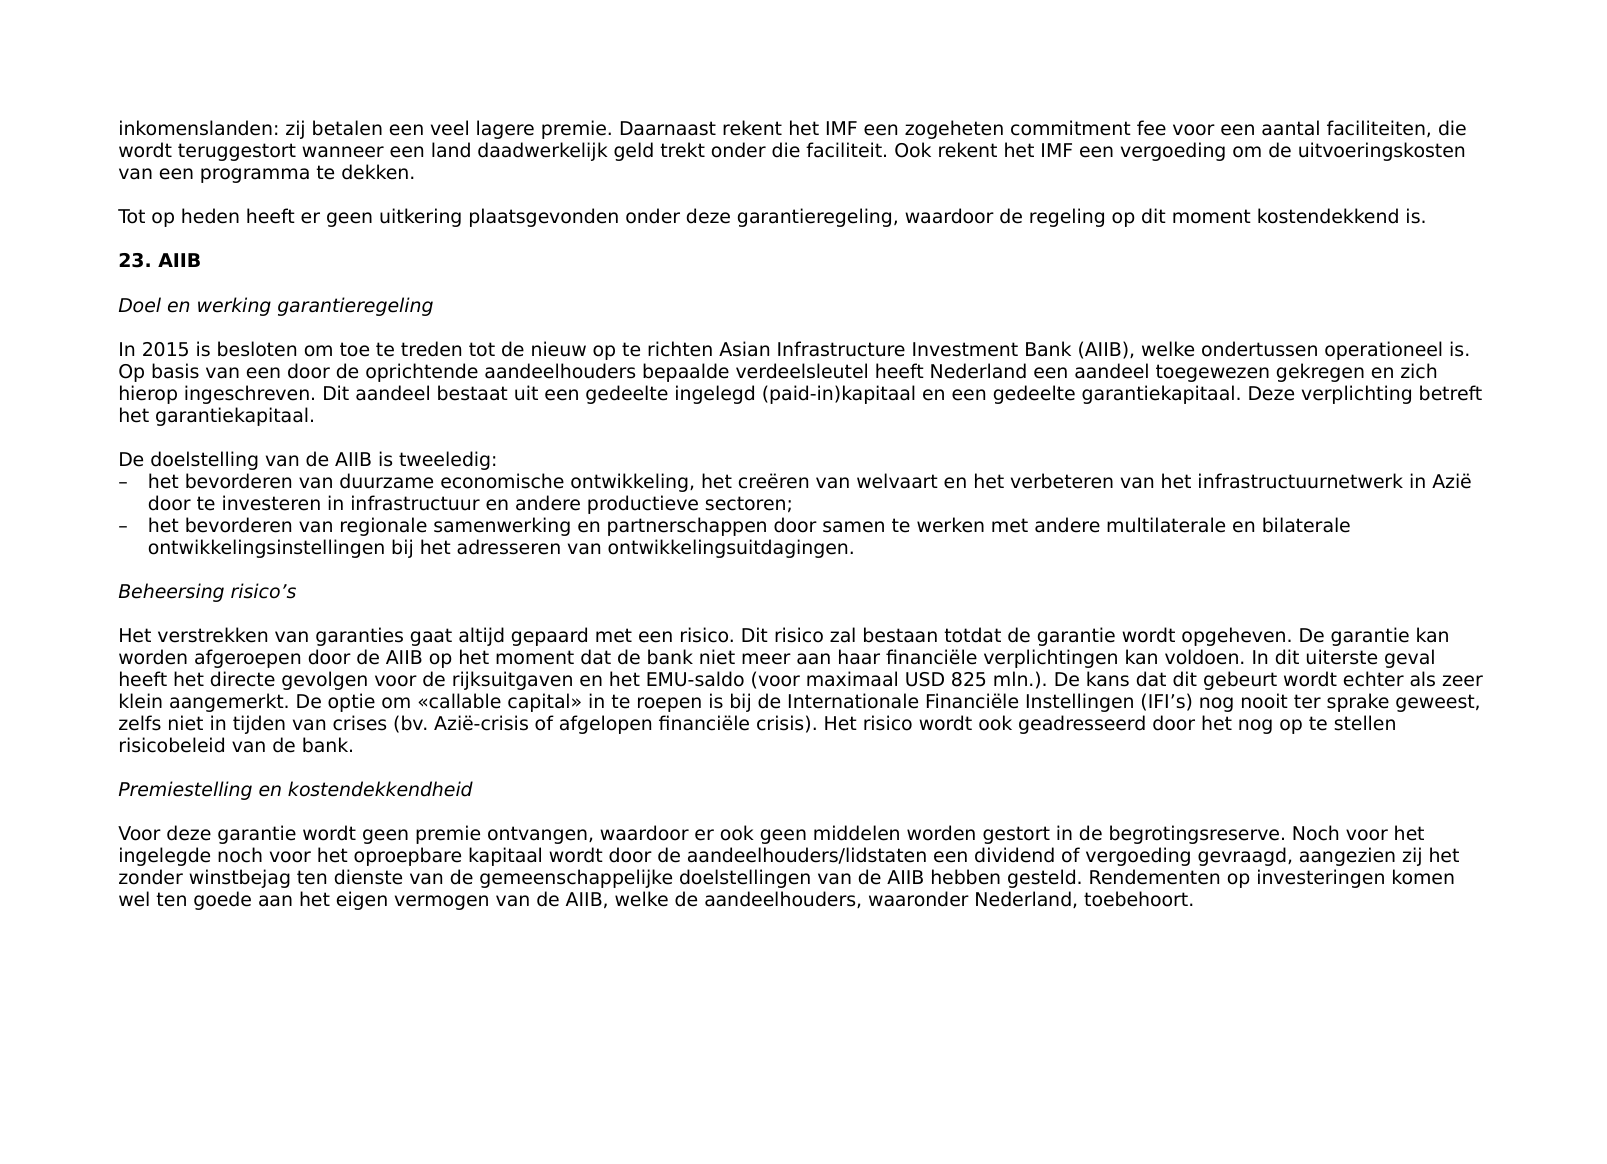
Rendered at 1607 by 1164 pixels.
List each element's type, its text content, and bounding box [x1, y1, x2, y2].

text inkomenslanden: zij betalen een veel lagere premie. Daarnaast rekent het IMF een zogeheten commitment fee voor een aantal faciliteiten, die wordt teruggestort wanneer een land daadwerkelijk geld trekt onder die faciliteit. Ook rekent het IMF een vergoeding om de uitvoeringskosten van een programma te dekken. [118, 118, 1488, 184]
subtitle 23. AIIB [118, 250, 1488, 272]
text In 2015 is besloten om toe te treden tot de nieuw op te richten Asian Infrastructure Investment Bank (AIIB), welke ondertussen operationeel is. Op basis van een door de oprichtende aandeelhouders bepaalde verdeelsleutel heeft Nederland een aandeel toegewezen gekregen en zich hierop ingeschreven. Dit aandeel bestaat uit een gedeelte ingelegd (paid-in)kapitaal en een gedeelte garantiekapitaal. Deze verplichting betreft het garantiekapitaal. [118, 339, 1488, 427]
subtitle Doel en werking garantieregeling [118, 294, 1488, 317]
text Tot op heden heeft er geen uitkering plaatsgevonden onder deze garantieregeling, waardoor de regeling op dit moment kostendekkend is. [118, 206, 1488, 228]
text De doelstelling van de AIIB is tweeledig: [118, 449, 1488, 471]
text – het bevorderen van duurzame economische ontwikkeling, het creëren van welvaart en het verbeteren van het infrastructuurnetwerk in Azië door te investeren in infrastructuur en andere productieve sectoren; [118, 471, 1488, 515]
text Het verstrekken van garanties gaat altijd gepaard met een risico. Dit risico zal bestaan totdat de garantie wordt opgeheven. De garantie kan worden afgeroepen door de AIIB op het moment dat de bank niet meer aan haar financiële verplichtingen kan voldoen. In dit uiterste geval heeft het directe gevolgen voor de rijksuitgaven en het EMU-saldo (voor maximaal USD 825 mln.). De kans dat dit gebeurt wordt echter als zeer klein aangemerkt. De optie om «callable capital» in te roepen is bij de Internationale Financiële Instellingen (IFI’s) nog nooit ter sprake geweest, zelfs niet in tijden van crises (bv. Azië-crisis of afgelopen financiële crisis). Het risico wordt ook geadresseerd door het nog op te stellen risicobeleid van de bank. [118, 625, 1488, 757]
text – het bevorderen van regionale samenwerking en partnerschappen door samen te werken met andere multilaterale en bilaterale ontwikkelingsinstellingen bij het adresseren van ontwikkelingsuitdagingen. [118, 515, 1488, 559]
subtitle Beheersing risico’s [118, 581, 1488, 603]
text Voor deze garantie wordt geen premie ontvangen, waardoor er ook geen middelen worden gestort in de begrotingsreserve. Noch voor het ingelegde noch voor het oproepbare kapitaal wordt door de aandeelhouders/lidstaten een dividend of vergoeding gevraagd, aangezien zij het zonder winstbejag ten dienste van de gemeenschappelijke doelstellingen van de AIIB hebben gesteld. Rendementen op investeringen komen wel ten goede aan het eigen vermogen van de AIIB, welke de aandeelhouders, waaronder Nederland, toebehoort. [118, 823, 1488, 911]
subtitle Premiestelling en kostendekkendheid [118, 779, 1488, 801]
